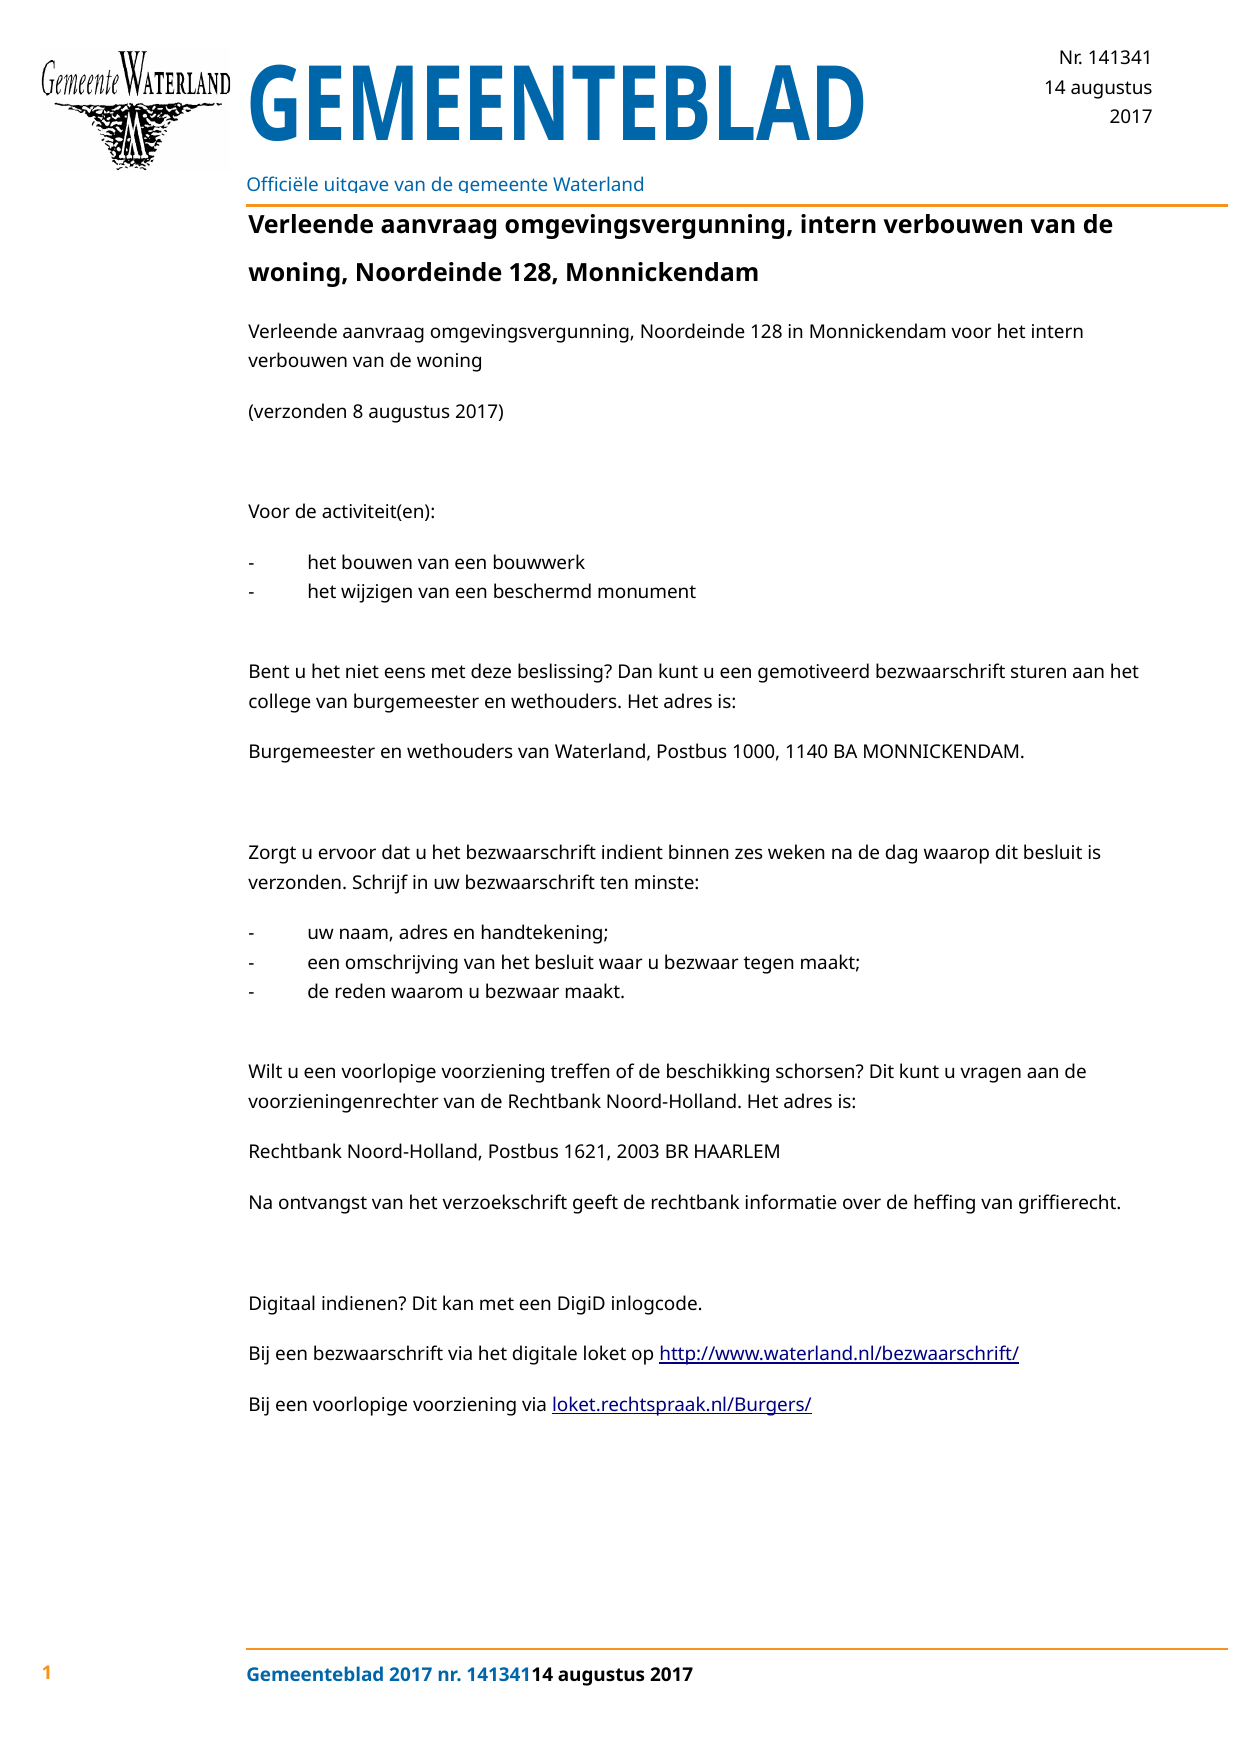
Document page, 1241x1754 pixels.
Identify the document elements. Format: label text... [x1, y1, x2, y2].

text (verzonden 8 augustus 2017) [248, 398, 1152, 424]
list een omschrijving van het besluit waar u bezwaar tegen maakt; [248, 949, 1152, 975]
text Verleende aanvraag omgevingsvergunning, Noordeinde 128 in Monnickendam voor het intern verbouwen van de woning [248, 318, 1152, 373]
text Na ontvangst van het verzoekschrift geeft de rechtbank informatie over de heffing van griffierecht. [248, 1189, 1152, 1215]
picture [41, 47, 231, 172]
text Verleende aanvraag omgevingsvergunning, intern verbouwen van de woning, Noordeinde 128, Monnickendam [248, 207, 1152, 288]
list de reden waarom u bezwaar maakt. [248, 979, 1152, 1004]
list uw naam, adres en handtekening; [248, 919, 1152, 945]
text Burgemeester en wethouders van Waterland, Postbus 1000, 1140 BA MONNICKENDAM. [248, 739, 1152, 764]
text Voor de activiteit(en): [248, 499, 1152, 524]
list het bouwen van een bouwwerk [248, 549, 1152, 575]
text Rechtbank Noord-Holland, Postbus 1621, 2003 BR HAARLEM [248, 1139, 1152, 1164]
text Bij een bezwaarschrift via het digitale loket op http://www.waterland.nl/bezwaarschrift/ [248, 1340, 1152, 1366]
list het wijzigen van een beschermd monument [248, 579, 1152, 604]
text Wilt u een voorlopige voorziening treffen of de beschikking schorsen? Dit kunt u vragen aan de voorzieningenrechter van de Rechtbank Noord-Holland. Het adres is: [248, 1059, 1152, 1114]
text Digitaal indienen? Dit kan met een DigiD inlogcode. [248, 1290, 1152, 1316]
text Zorgt u ervoor dat u het bezwaarschrift indient binnen zes weken na de dag waarop dit besluit is verzonden. Schrijf in uw bezwaarschrift ten minste: [248, 839, 1152, 895]
text Bij een voorlopige voorziening via loket.rechtspraak.nl/Burgers/ [248, 1391, 1152, 1417]
text Bent u het niet eens met deze beslissing? Dan kunt u een gemotiveerd bezwaarschrift sturen aan het college van burgemeester en wethouders. Het adres is: [248, 659, 1152, 714]
